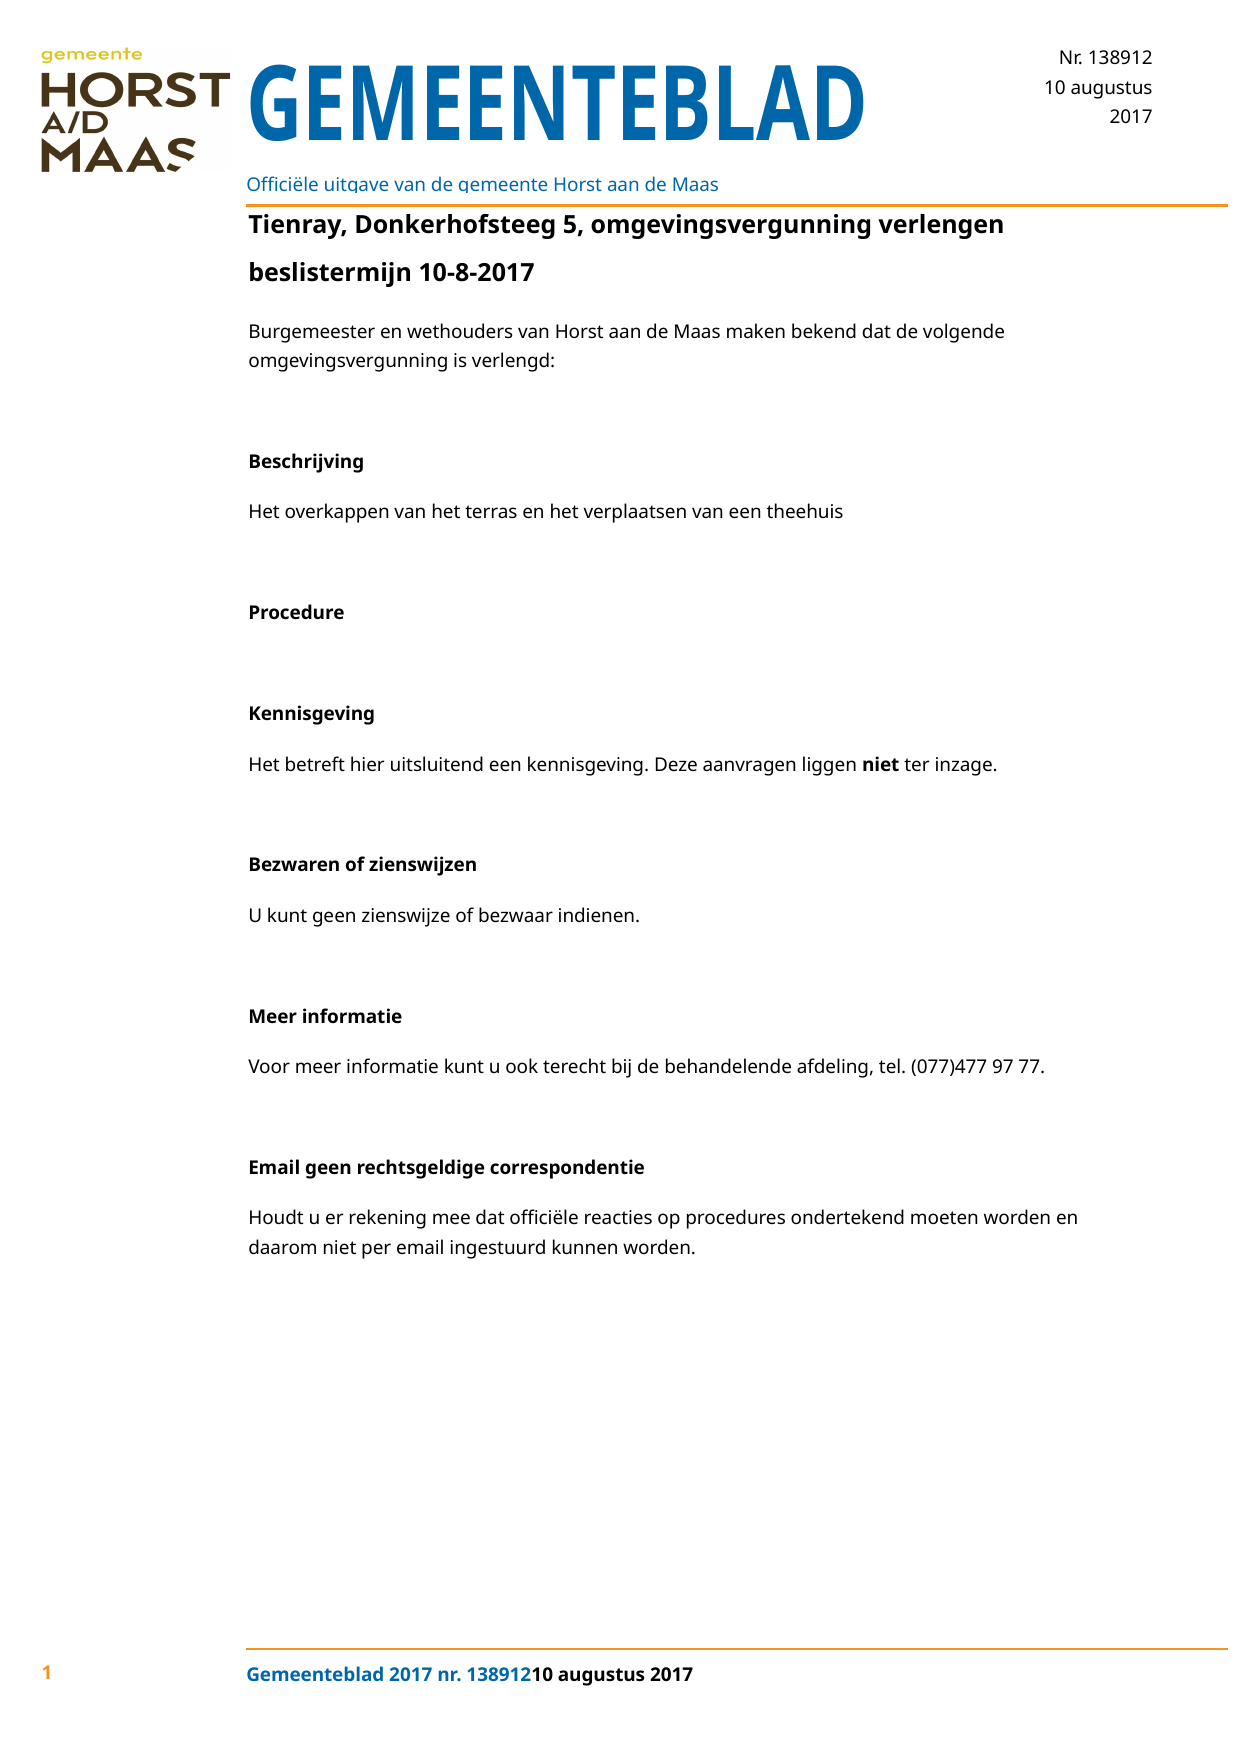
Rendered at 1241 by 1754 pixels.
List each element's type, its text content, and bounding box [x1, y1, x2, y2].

text Meer informatie [248, 1003, 1152, 1029]
text Beschrijving [248, 448, 1152, 474]
text U kunt geen zienswijze of bezwaar indienen. [248, 902, 1152, 928]
text Het overkappen van het terras en het verplaatsen van een theehuis [248, 499, 1152, 524]
text Procedure [248, 599, 1152, 625]
text Het betreft hier uitsluitend een kennisgeving. Deze aanvragen liggen niet ter inzage. [248, 751, 1152, 777]
text Email geen rechtsgeldige correspondentie [248, 1154, 1152, 1180]
text Kennisgeving [248, 700, 1152, 726]
text Houdt u er rekening mee dat officiële reacties op procedures ondertekend moeten worden en daarom niet per email ingestuurd kunnen worden. [248, 1204, 1152, 1260]
picture [41, 47, 231, 172]
text Burgemeester en wethouders van Horst aan de Maas maken bekend dat de volgende omgevingsvergunning is verlengd: [248, 318, 1152, 373]
text Bezwaren of zienswijzen [248, 852, 1152, 877]
text Tienray, Donkerhofsteeg 5, omgevingsvergunning verlengen beslistermijn 10-8-2017 [248, 207, 1152, 288]
text Voor meer informatie kunt u ook terecht bij de behandelende afdeling, tel. (077)477 97 77. [248, 1053, 1152, 1079]
